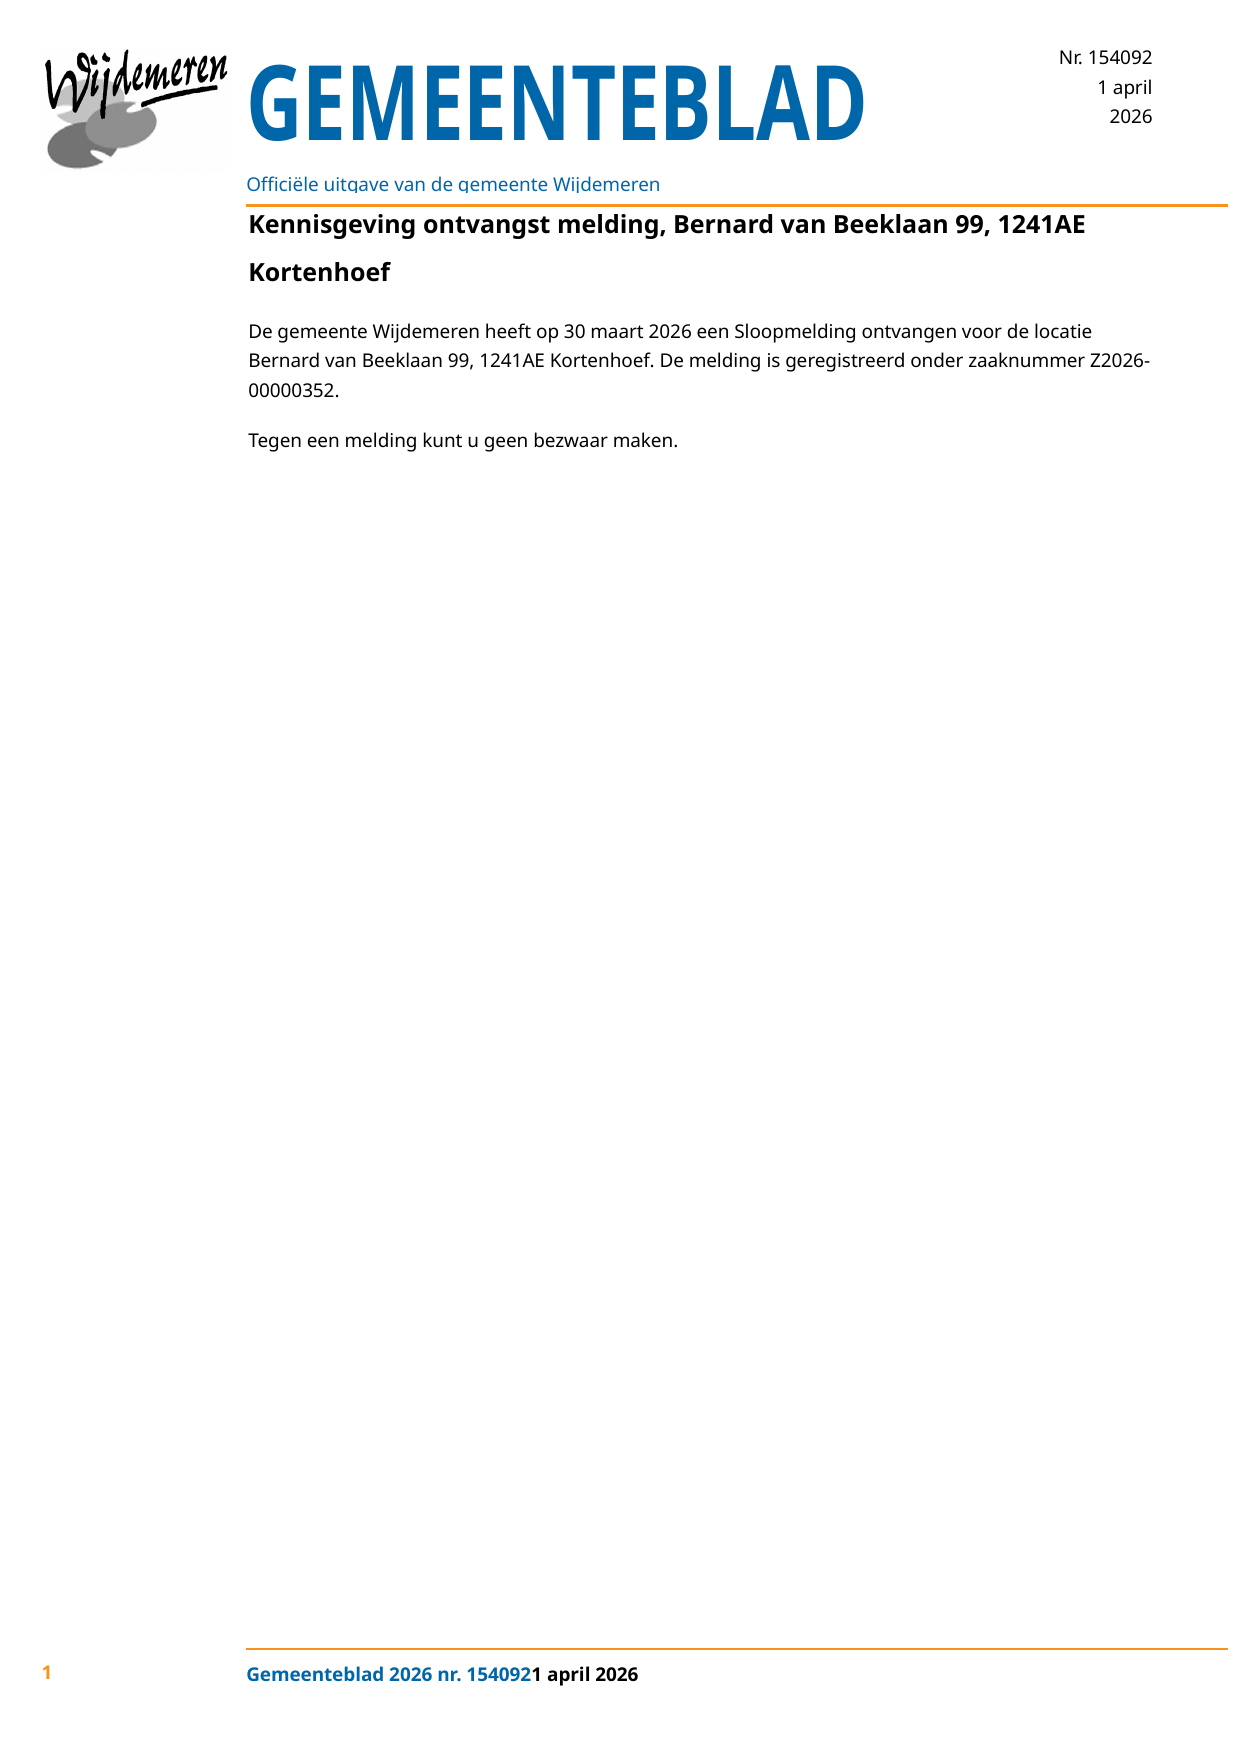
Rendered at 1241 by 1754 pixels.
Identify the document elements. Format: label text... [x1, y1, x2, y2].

text Kennisgeving ontvangst melding, Bernard van Beeklaan 99, 1241AE Kortenhoef [248, 207, 1152, 288]
picture [41, 47, 231, 172]
text Tegen een melding kunt u geen bezwaar maken. [248, 427, 1152, 453]
text De gemeente Wijdemeren heeft op 30 maart 2026 een Sloopmelding ontvangen voor de locatie Bernard van Beeklaan 99, 1241AE Kortenhoef. De melding is geregistreerd onder zaaknummer Z2026-00000352. [248, 318, 1152, 403]
